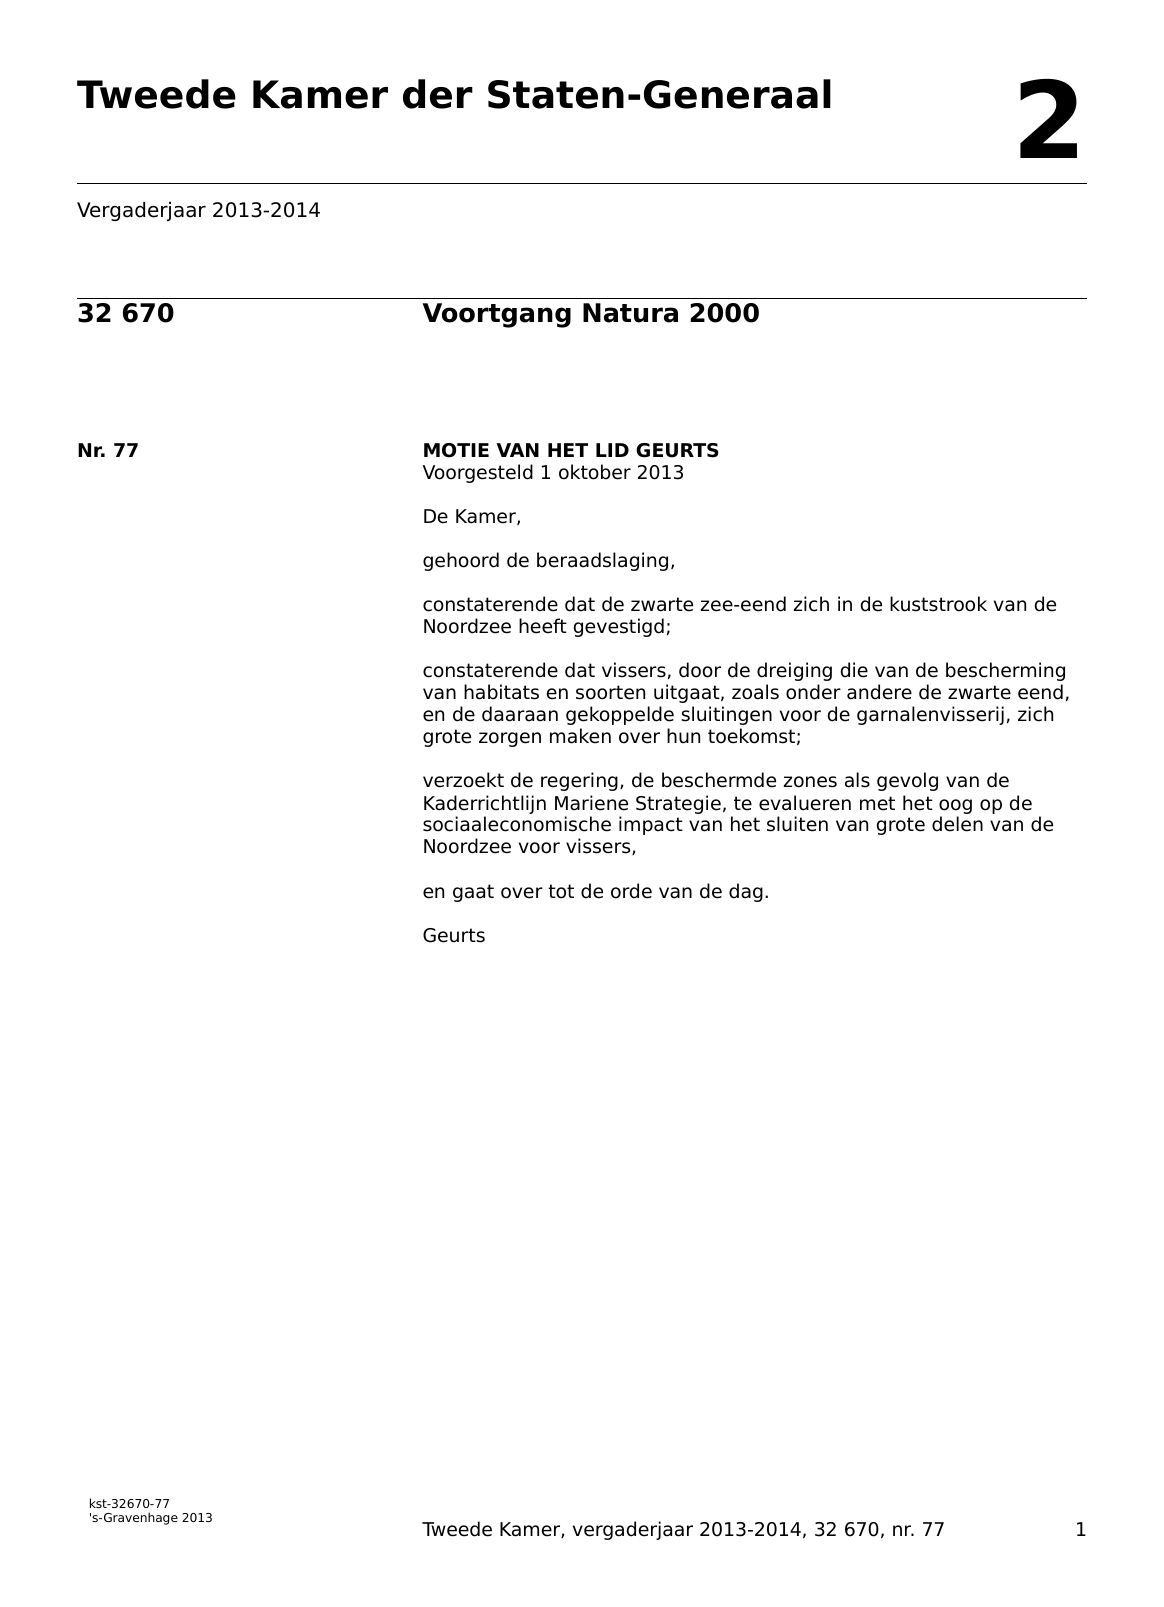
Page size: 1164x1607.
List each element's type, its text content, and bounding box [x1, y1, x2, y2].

text gehoord de beraadslaging, [422, 550, 1087, 572]
text en gaat over tot de orde van de dag. [422, 881, 1087, 902]
table_header 2 [886, 59, 1087, 183]
text constaterende dat de zwarte zee-eend zich in de kuststrook van de Noordzee heeft gevestigd; [422, 594, 1087, 638]
text 's-Gravenhage 2013 [88, 1511, 323, 1525]
subtitle 32 670 Voortgang Natura 2000 [77, 299, 1087, 329]
text kst-32670-77 [88, 1497, 323, 1511]
text verzoekt de regering, de beschermde zones als gevolg van de Kaderrichtlijn Mariene Strategie, te evalueren met het oog op de sociaaleconomische impact van het sluiten van grote delen van de Noordzee voor vissers, [422, 770, 1087, 858]
subtitle Nr. 77 MOTIE VAN HET LID GEURTS [77, 440, 1087, 462]
text De Kamer, [422, 506, 1087, 528]
text Geurts [422, 925, 1087, 947]
table_cell Vergaderjaar 2013-2014 [77, 184, 1087, 298]
text Voorgesteld 1 oktober 2013 [422, 462, 1087, 484]
table_header Tweede Kamer der Staten-Generaal [77, 59, 886, 183]
text constaterende dat vissers, door de dreiging die van de bescherming van habitats en soorten uitgaat, zoals onder andere de zwarte eend, en de daaraan gekoppelde sluitingen voor de garnalenvisserij, zich grote zorgen maken over hun toekomst; [422, 660, 1087, 748]
